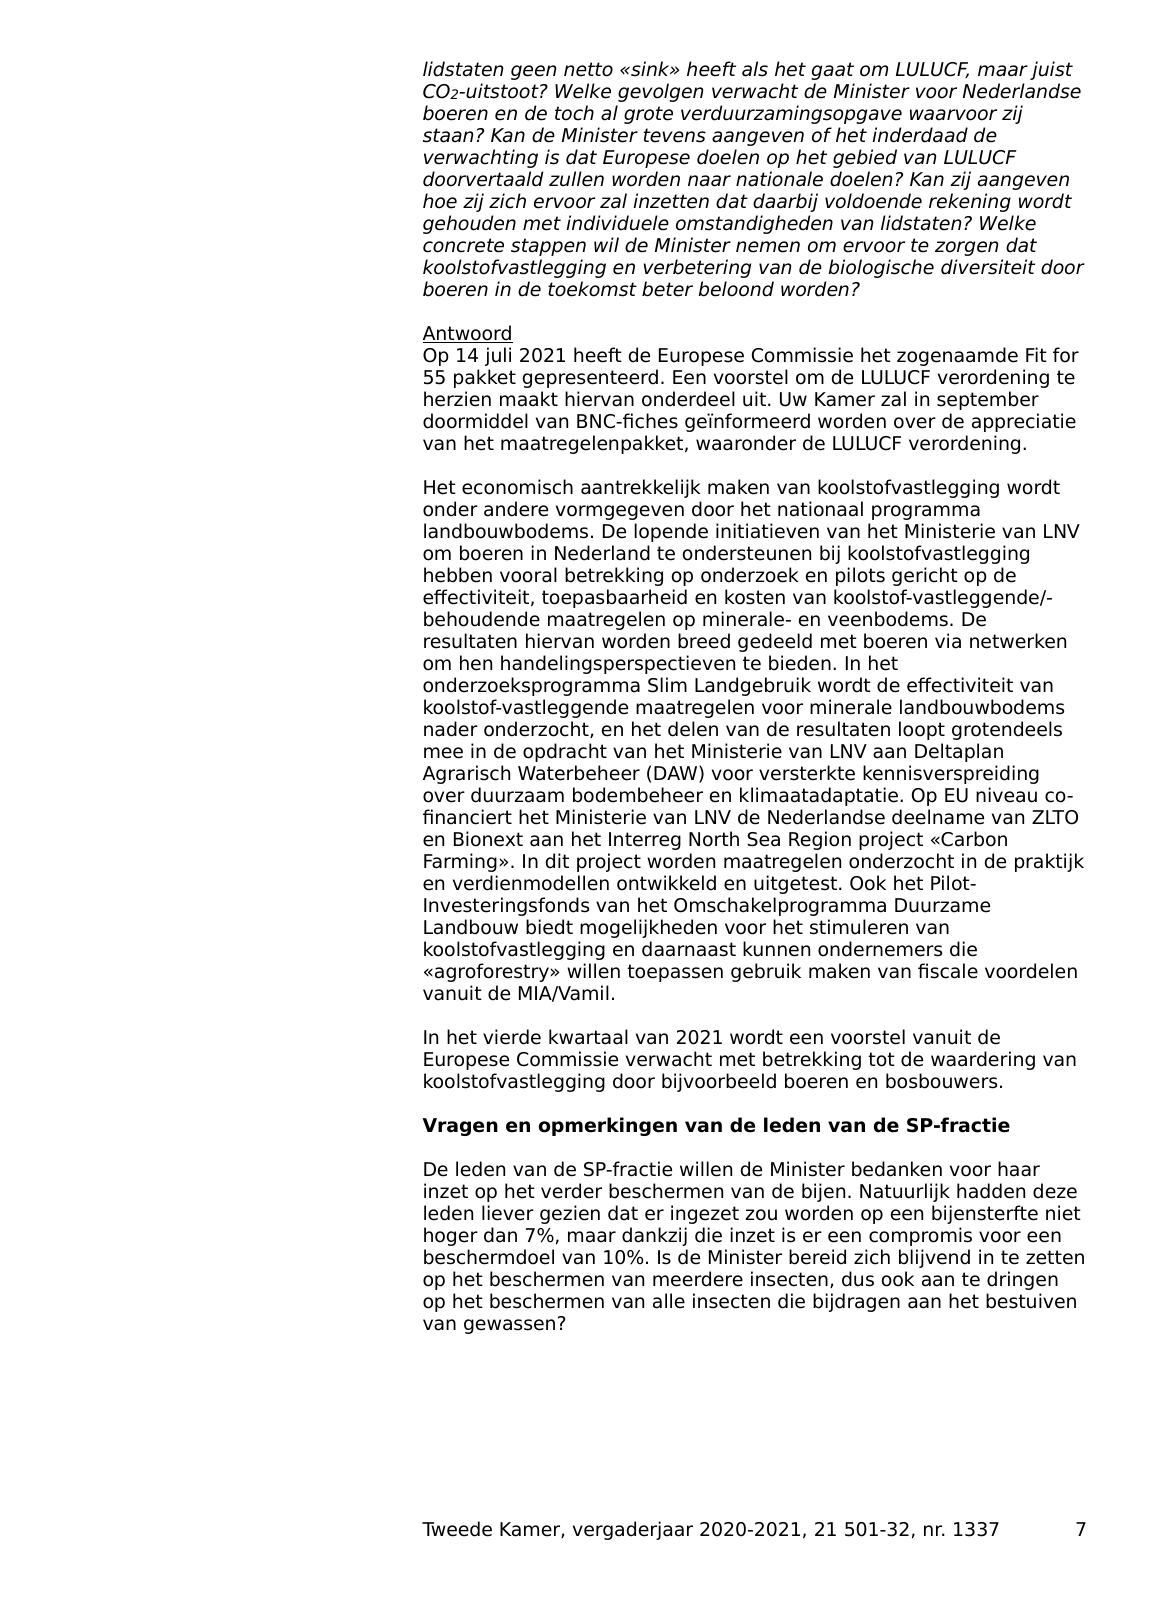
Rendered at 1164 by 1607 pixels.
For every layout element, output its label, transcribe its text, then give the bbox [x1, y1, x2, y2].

subtitle Vragen en opmerkingen van de leden van de SP-fractie [422, 1115, 1087, 1137]
subtitle Antwoord [422, 323, 1087, 345]
text Het economisch aantrekkelijk maken van koolstofvastlegging wordt onder andere vormgegeven door het nationaal programma landbouwbodems. De lopende initiatieven van het Ministerie van LNV om boeren in Nederland te ondersteunen bij koolstofvastlegging hebben vooral betrekking op onderzoek en pilots gericht op de effectiviteit, toepasbaarheid en kosten van koolstof-vastleggende/-behoudende maatregelen op minerale- en veenbodems. De resultaten hiervan worden breed gedeeld met boeren via netwerken om hen handelingsperspectieven te bieden. In het onderzoeksprogramma Slim Landgebruik wordt de effectiviteit van koolstof-vastleggende maatregelen voor minerale landbouwbodems nader onderzocht, en het delen van de resultaten loopt grotendeels mee in de opdracht van het Ministerie van LNV aan Deltaplan Agrarisch Waterbeheer (DAW) voor versterkte kennisverspreiding over duurzaam bodembeheer en klimaatadaptatie. Op EU niveau co-financiert het Ministerie van LNV de Nederlandse deelname van ZLTO en Bionext aan het Interreg North Sea Region project «Carbon Farming». In dit project worden maatregelen onderzocht in de praktijk en verdienmodellen ontwikkeld en uitgetest. Ook het Pilot-Investeringsfonds van het Omschakelprogramma Duurzame Landbouw biedt mogelijkheden voor het stimuleren van koolstofvastlegging en daarnaast kunnen ondernemers die «agroforestry» willen toepassen gebruik maken van fiscale voordelen vanuit de MIA/Vamil. [422, 477, 1087, 1004]
text Op 14 juli 2021 heeft de Europese Commissie het zogenaamde Fit for 55 pakket gepresenteerd. Een voorstel om de LULUCF verordening te herzien maakt hiervan onderdeel uit. Uw Kamer zal in september doormiddel van BNC-fiches geïnformeerd worden over de appreciatie van het maatregelenpakket, waaronder de LULUCF verordening. [422, 345, 1087, 455]
text De leden van de SP-fractie willen de Minister bedanken voor haar inzet op het verder beschermen van de bijen. Natuurlijk hadden deze leden liever gezien dat er ingezet zou worden op een bijensterfte niet hoger dan 7%, maar dankzij die inzet is er een compromis voor een beschermdoel van 10%. Is de Minister bereid zich blijvend in te zetten op het beschermen van meerdere insecten, dus ook aan te dringen op het beschermen van alle insecten die bijdragen aan het bestuiven van gewassen? [422, 1159, 1087, 1335]
text lidstaten geen netto «sink» heeft als het gaat om LULUCF, maar juist CO2-uitstoot? Welke gevolgen verwacht de Minister voor Nederlandse boeren en de toch al grote verduurzamingsopgave waarvoor zij staan? Kan de Minister tevens aangeven of het inderdaad de verwachting is dat Europese doelen op het gebied van LULUCF doorvertaald zullen worden naar nationale doelen? Kan zij aangeven hoe zij zich ervoor zal inzetten dat daarbij voldoende rekening wordt gehouden met individuele omstandigheden van lidstaten? Welke concrete stappen wil de Minister nemen om ervoor te zorgen dat koolstofvastlegging en verbetering van de biologische diversiteit door boeren in de toekomst beter beloond worden? [422, 59, 1087, 301]
text In het vierde kwartaal van 2021 wordt een voorstel vanuit de Europese Commissie verwacht met betrekking tot de waardering van koolstofvastlegging door bijvoorbeeld boeren en bosbouwers. [422, 1027, 1087, 1093]
